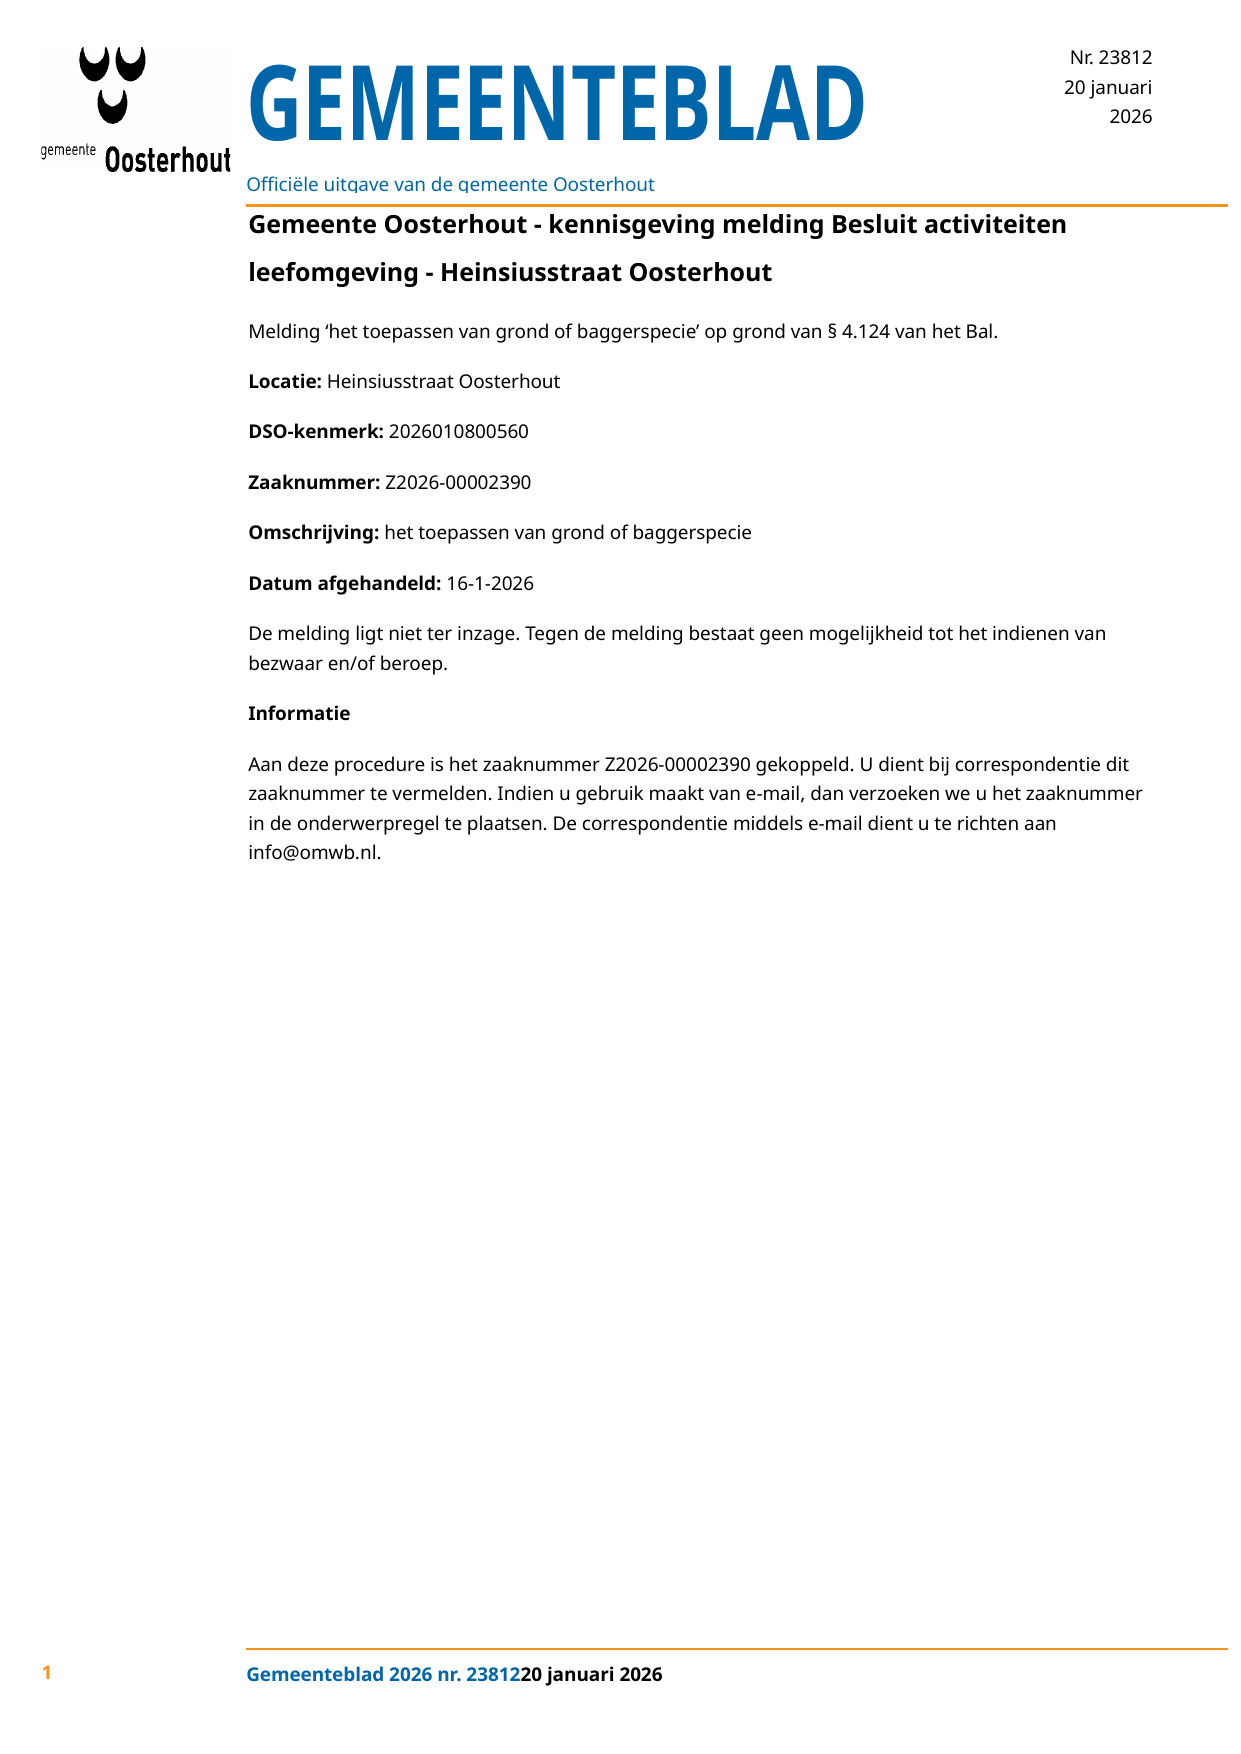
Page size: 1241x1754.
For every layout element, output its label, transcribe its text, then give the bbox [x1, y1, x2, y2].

text Gemeente Oosterhout - kennisgeving melding Besluit activiteiten leefomgeving - Heinsiusstraat Oosterhout [248, 207, 1152, 288]
text Locatie: Heinsiusstraat Oosterhout [248, 368, 1152, 394]
text Omschrijving: het toepassen van grond of baggerspecie [248, 519, 1152, 545]
text Informatie [248, 700, 1152, 726]
picture [41, 47, 231, 172]
text De melding ligt niet ter inzage. Tegen de melding bestaat geen mogelijkheid tot het indienen van bezwaar en/of beroep. [248, 620, 1152, 676]
text DSO-kenmerk: 2026010800560 [248, 419, 1152, 444]
text Datum afgehandeld: 16-1-2026 [248, 570, 1152, 596]
text Aan deze procedure is het zaaknummer Z2026-00002390 gekoppeld. U dient bij correspondentie dit zaaknummer te vermelden. Indien u gebruik maakt van e-mail, dan verzoeken we u het zaaknummer in de onderwerpregel te plaatsen. De correspondentie middels e-mail dient u te richten aan info@omwb.nl. [248, 751, 1152, 865]
text Zaaknummer: Z2026-00002390 [248, 469, 1152, 495]
text Melding ‘het toepassen van grond of baggerspecie’ op grond van § 4.124 van het Bal. [248, 318, 1152, 344]
